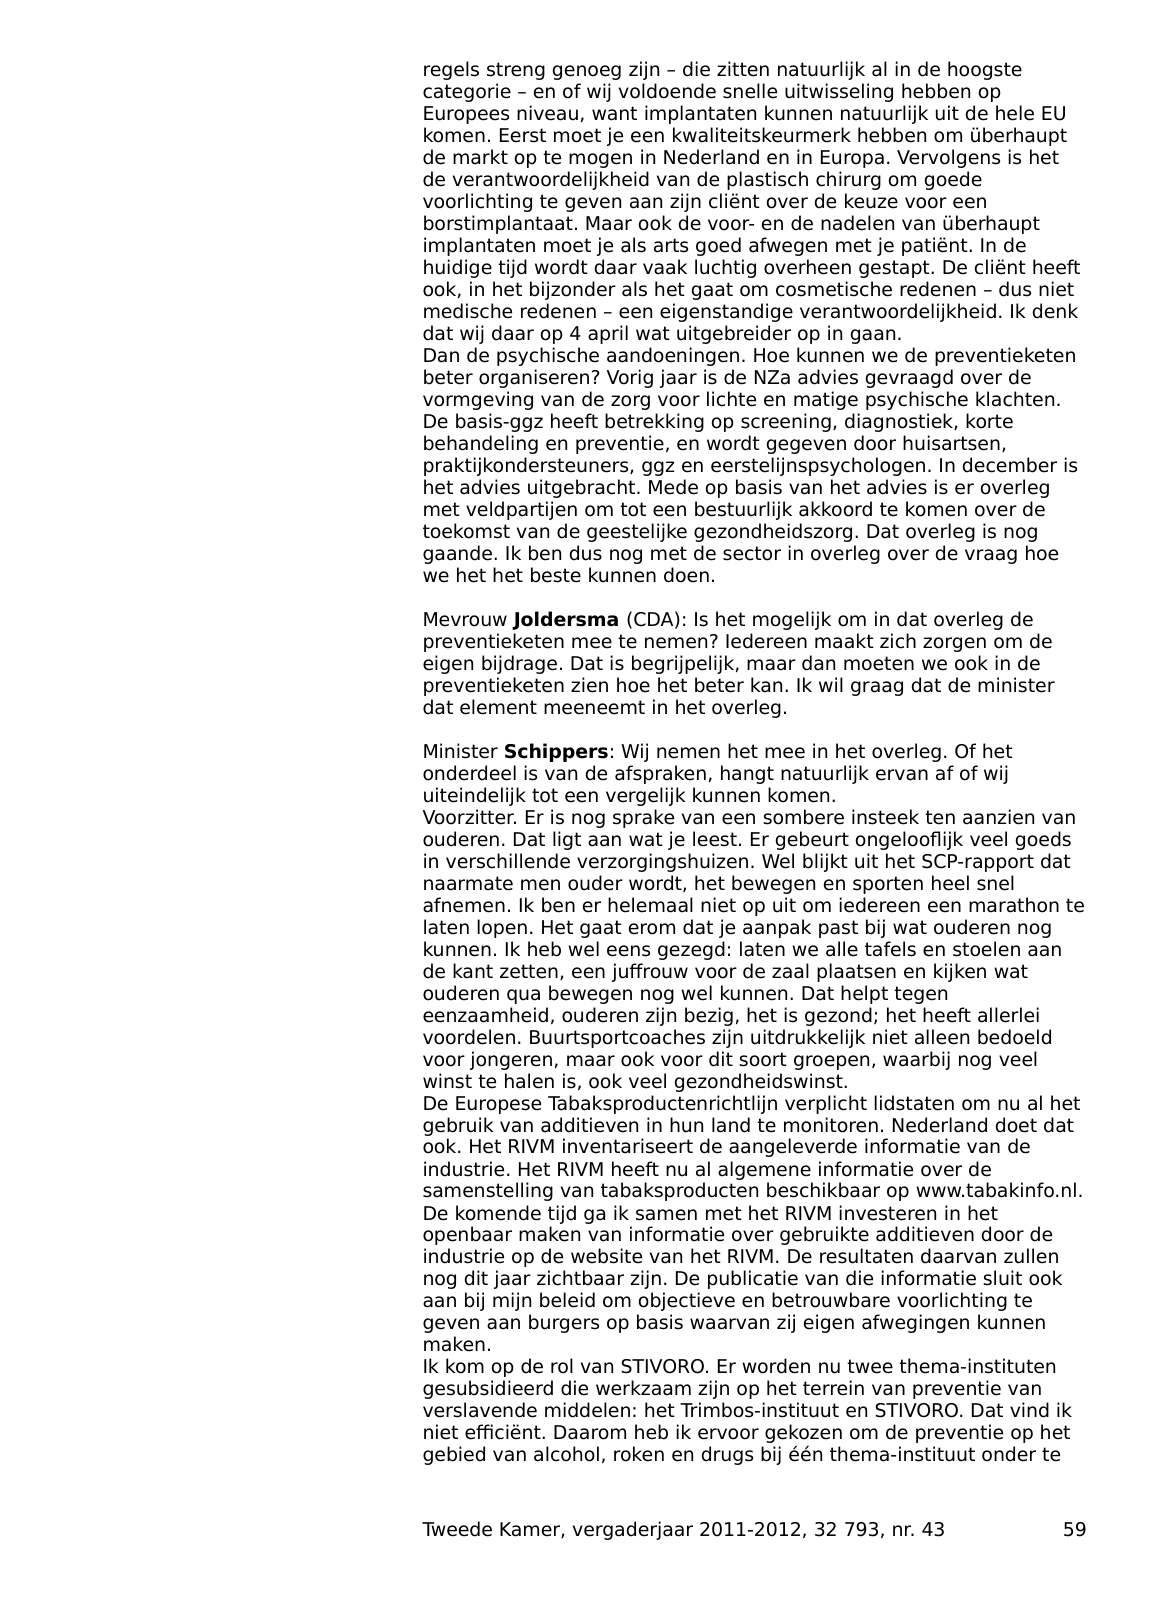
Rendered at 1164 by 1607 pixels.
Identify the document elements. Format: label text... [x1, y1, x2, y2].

text regels streng genoeg zijn – die zitten natuurlijk al in de hoogste categorie – en of wij voldoende snelle uitwisseling hebben op Europees niveau, want implantaten kunnen natuurlijk uit de hele EU komen. Eerst moet je een kwaliteitskeurmerk hebben om überhaupt de markt op te mogen in Nederland en in Europa. Vervolgens is het de verantwoordelijkheid van de plastisch chirurg om goede voorlichting te geven aan zijn cliënt over de keuze voor een borstimplantaat. Maar ook de voor- en de nadelen van überhaupt implantaten moet je als arts goed afwegen met je patiënt. In de huidige tijd wordt daar vaak luchtig overheen gestapt. De cliënt heeft ook, in het bijzonder als het gaat om cosmetische redenen – dus niet medische redenen – een eigenstandige verantwoordelijkheid. Ik denk dat wij daar op 4 april wat uitgebreider op in gaan. [422, 59, 1087, 345]
text Mevrouw Joldersma (CDA): Is het mogelijk om in dat overleg de preventieketen mee te nemen? Iedereen maakt zich zorgen om de eigen bijdrage. Dat is begrijpelijk, maar dan moeten we ook in de preventieketen zien hoe het beter kan. Ik wil graag dat de minister dat element meeneemt in het overleg. [422, 609, 1087, 719]
text De Europese Tabaksproductenrichtlijn verplicht lidstaten om nu al het gebruik van additieven in hun land te monitoren. Nederland doet dat ook. Het RIVM inventariseert de aangeleverde informatie van de industrie. Het RIVM heeft nu al algemene informatie over de samenstelling van tabaksproducten beschikbaar op www.tabakinfo.nl. De komende tijd ga ik samen met het RIVM investeren in het openbaar maken van informatie over gebruikte additieven door de industrie op de website van het RIVM. De resultaten daarvan zullen nog dit jaar zichtbaar zijn. De publicatie van die informatie sluit ook aan bij mijn beleid om objectieve en betrouwbare voorlichting te geven aan burgers op basis waarvan zij eigen afwegingen kunnen maken. [422, 1092, 1087, 1356]
text Minister Schippers: Wij nemen het mee in het overleg. Of het onderdeel is van de afspraken, hangt natuurlijk ervan af of wij uiteindelijk tot een vergelijk kunnen komen. [422, 741, 1087, 807]
text Dan de psychische aandoeningen. Hoe kunnen we de preventieketen beter organiseren? Vorig jaar is de NZa advies gevraagd over de vormgeving van de zorg voor lichte en matige psychische klachten. De basis-ggz heeft betrekking op screening, diagnostiek, korte behandeling en preventie, en wordt gegeven door huisartsen, praktijkondersteuners, ggz en eerstelijnspsychologen. In december is het advies uitgebracht. Mede op basis van het advies is er overleg met veldpartijen om tot een bestuurlijk akkoord te komen over de toekomst van de geestelijke gezondheidszorg. Dat overleg is nog gaande. Ik ben dus nog met de sector in overleg over de vraag hoe we het het beste kunnen doen. [422, 345, 1087, 587]
text Voorzitter. Er is nog sprake van een sombere insteek ten aanzien van ouderen. Dat ligt aan wat je leest. Er gebeurt ongelooflijk veel goeds in verschillende verzorgingshuizen. Wel blijkt uit het SCP-rapport dat naarmate men ouder wordt, het bewegen en sporten heel snel afnemen. Ik ben er helemaal niet op uit om iedereen een marathon te laten lopen. Het gaat erom dat je aanpak past bij wat ouderen nog kunnen. Ik heb wel eens gezegd: laten we alle tafels en stoelen aan de kant zetten, een juffrouw voor de zaal plaatsen en kijken wat ouderen qua bewegen nog wel kunnen. Dat helpt tegen eenzaamheid, ouderen zijn bezig, het is gezond; het heeft allerlei voordelen. Buurtsportcoaches zijn uitdrukkelijk niet alleen bedoeld voor jongeren, maar ook voor dit soort groepen, waarbij nog veel winst te halen is, ook veel gezondheidswinst. [422, 807, 1087, 1092]
text Ik kom op de rol van STIVORO. Er worden nu twee thema-instituten gesubsidieerd die werkzaam zijn op het terrein van preventie van verslavende middelen: het Trimbos-instituut en STIVORO. Dat vind ik niet efficiënt. Daarom heb ik ervoor gekozen om de preventie op het gebied van alcohol, roken en drugs bij één thema-instituut onder te [422, 1356, 1087, 1466]
